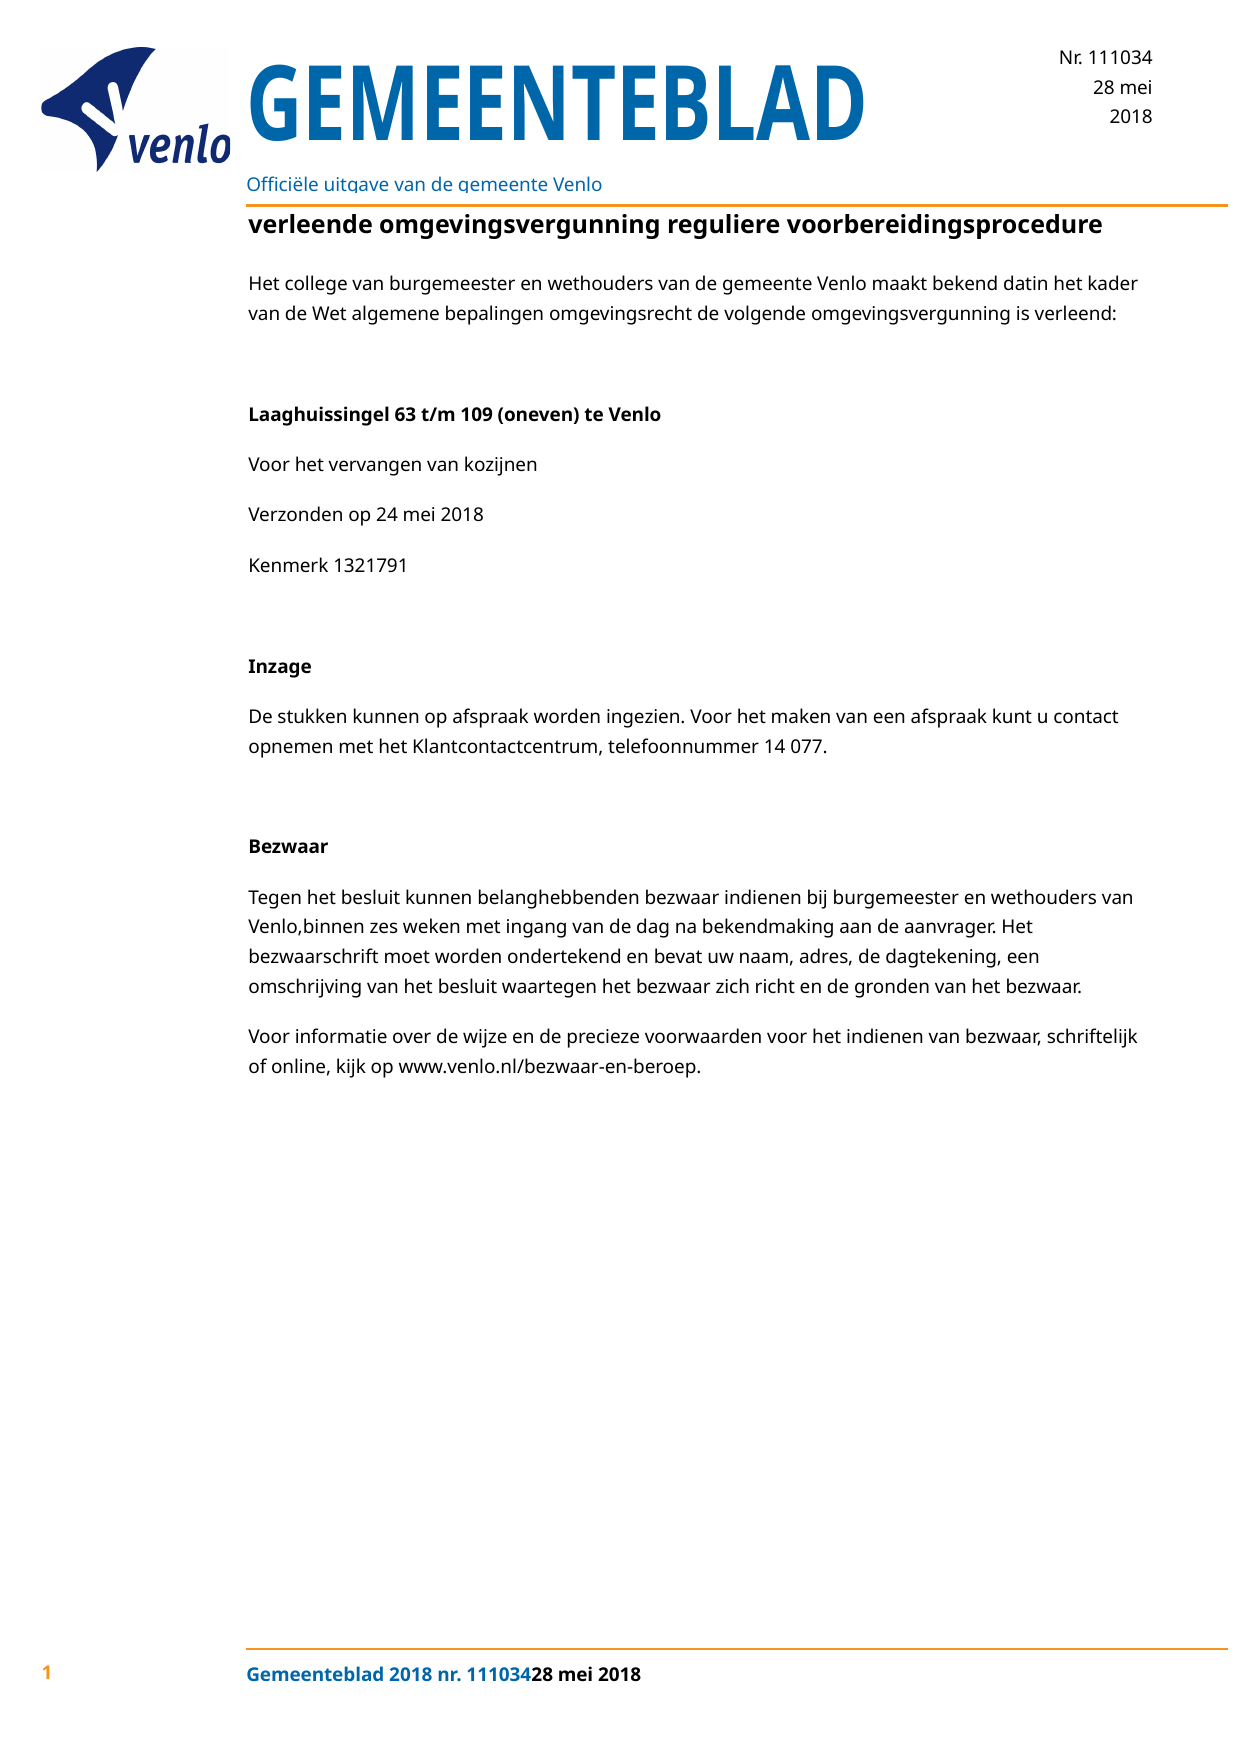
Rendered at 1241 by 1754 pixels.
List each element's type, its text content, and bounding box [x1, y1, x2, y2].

text verleende omgevingsvergunning reguliere voorbereidingsprocedure [248, 207, 1152, 241]
text Bezwaar [248, 834, 1152, 859]
text Voor het vervangen van kozijnen [248, 451, 1152, 477]
picture [41, 47, 231, 172]
text Kenmerk 1321791 [248, 552, 1152, 578]
text Inzage [248, 653, 1152, 678]
text Het college van burgemeester en wethouders van de gemeente Venlo maakt bekend datin het kader van de Wet algemene bepalingen omgevingsrecht de volgende omgevingsvergunning is verleend: [248, 270, 1152, 326]
text Tegen het besluit kunnen belanghebbenden bezwaar indienen bij burgemeester en wethouders van Venlo,binnen zes weken met ingang van de dag na bekendmaking aan de aanvrager. Het bezwaarschrift moet worden ondertekend en bevat uw naam, adres, de dagtekening, een omschrijving van het besluit waartegen het bezwaar zich richt en de gronden van het bezwaar. [248, 884, 1152, 998]
text Verzonden op 24 mei 2018 [248, 502, 1152, 527]
text Voor informatie over de wijze en de precieze voorwaarden voor het indienen van bezwaar, schriftelijk of online, kijk op www.venlo.nl/bezwaar-en-beroep. [248, 1023, 1152, 1078]
text De stukken kunnen op afspraak worden ingezien. Voor het maken van een afspraak kunt u contact opnemen met het Klantcontactcentrum, telefoonnummer 14 077. [248, 703, 1152, 758]
text Laaghuissingel 63 t/m 109 (oneven) te Venlo [248, 401, 1152, 426]
